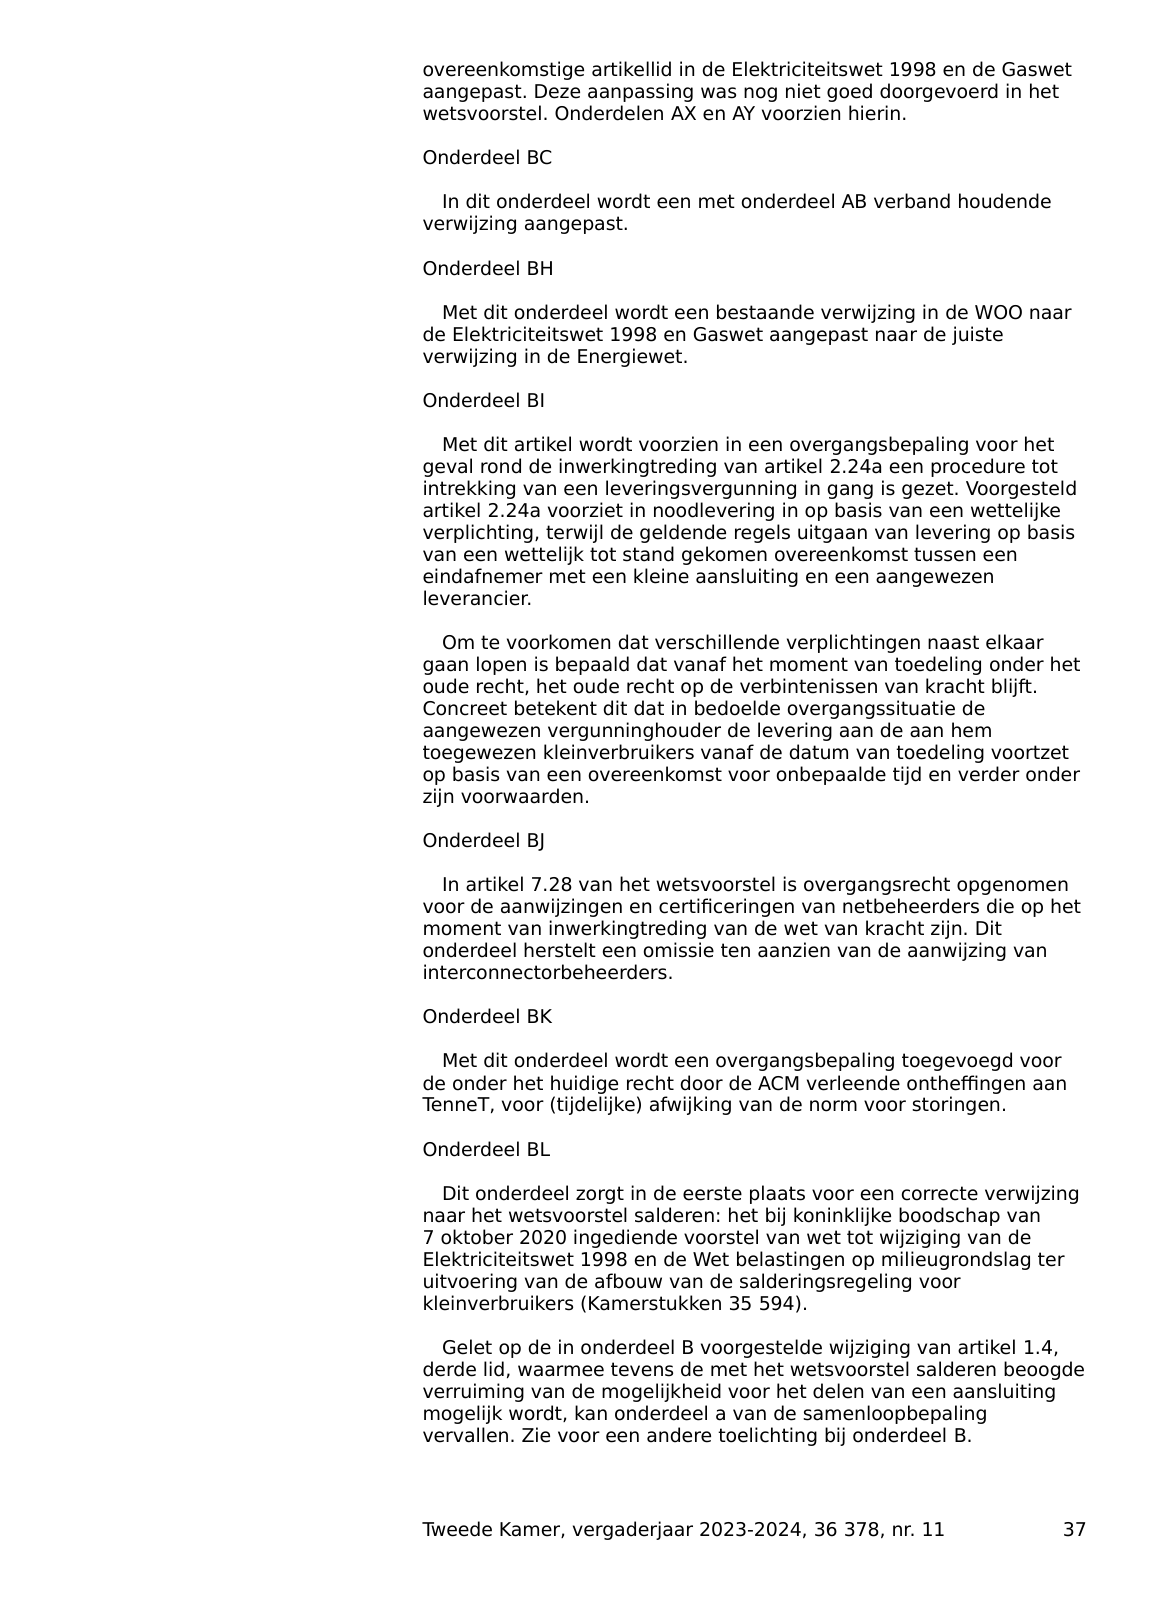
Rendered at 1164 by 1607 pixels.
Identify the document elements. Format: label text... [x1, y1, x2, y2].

subtitle Onderdeel BJ [422, 830, 1087, 852]
text Om te voorkomen dat verschillende verplichtingen naast elkaar gaan lopen is bepaald dat vanaf het moment van toedeling onder het oude recht, het oude recht op de verbintenissen van kracht blijft. Concreet betekent dit dat in bedoelde overgangssituatie de aangewezen vergunninghouder de levering aan de aan hem toegewezen kleinverbruikers vanaf de datum van toedeling voortzet op basis van een overeenkomst voor onbepaalde tijd en verder onder zijn voorwaarden. [422, 632, 1087, 808]
subtitle Onderdeel BL [422, 1138, 1087, 1161]
text overeenkomstige artikellid in de Elektriciteitswet 1998 en de Gaswet aangepast. Deze aanpassing was nog niet goed doorgevoerd in het wetsvoorstel. Onderdelen AX en AY voorzien hierin. [422, 59, 1087, 125]
subtitle Onderdeel BK [422, 1006, 1087, 1028]
text Gelet op de in onderdeel B voorgestelde wijziging van artikel 1.4, derde lid, waarmee tevens de met het wetsvoorstel salderen beoogde verruiming van de mogelijkheid voor het delen van een aansluiting mogelijk wordt, kan onderdeel a van de samenloopbepaling vervallen. Zie voor een andere toelichting bij onderdeel B. [422, 1337, 1087, 1447]
text In artikel 7.28 van het wetsvoorstel is overgangsrecht opgenomen voor de aanwijzingen en certificeringen van netbeheerders die op het moment van inwerkingtreding van de wet van kracht zijn. Dit onderdeel herstelt een omissie ten aanzien van de aanwijzing van interconnectorbeheerders. [422, 874, 1087, 984]
subtitle Onderdeel BC [422, 147, 1087, 169]
text Dit onderdeel zorgt in de eerste plaats voor een correcte verwijzing naar het wetsvoorstel salderen: het bij koninklijke boodschap van 7 oktober 2020 ingediende voorstel van wet tot wijziging van de Elektriciteitswet 1998 en de Wet belastingen op milieugrondslag ter uitvoering van de afbouw van de salderingsregeling voor kleinverbruikers (Kamerstukken 35 594). [422, 1183, 1087, 1314]
text In dit onderdeel wordt een met onderdeel AB verband houdende verwijzing aangepast. [422, 191, 1087, 235]
text Met dit onderdeel wordt een overgangsbepaling toegevoegd voor de onder het huidige recht door de ACM verleende ontheffingen aan TenneT, voor (tijdelijke) afwijking van de norm voor storingen. [422, 1050, 1087, 1116]
subtitle Onderdeel BH [422, 257, 1087, 279]
text Met dit onderdeel wordt een bestaande verwijzing in de WOO naar de Elektriciteitswet 1998 en Gaswet aangepast naar de juiste verwijzing in de Energiewet. [422, 302, 1087, 368]
text Met dit artikel wordt voorzien in een overgangsbepaling voor het geval rond de inwerkingtreding van artikel 2.24a een procedure tot intrekking van een leveringsvergunning in gang is gezet. Voorgesteld artikel 2.24a voorziet in noodlevering in op basis van een wettelijke verplichting, terwijl de geldende regels uitgaan van levering op basis van een wettelijk tot stand gekomen overeenkomst tussen een eindafnemer met een kleine aansluiting en een aangewezen leverancier. [422, 434, 1087, 610]
subtitle Onderdeel BI [422, 390, 1087, 412]
